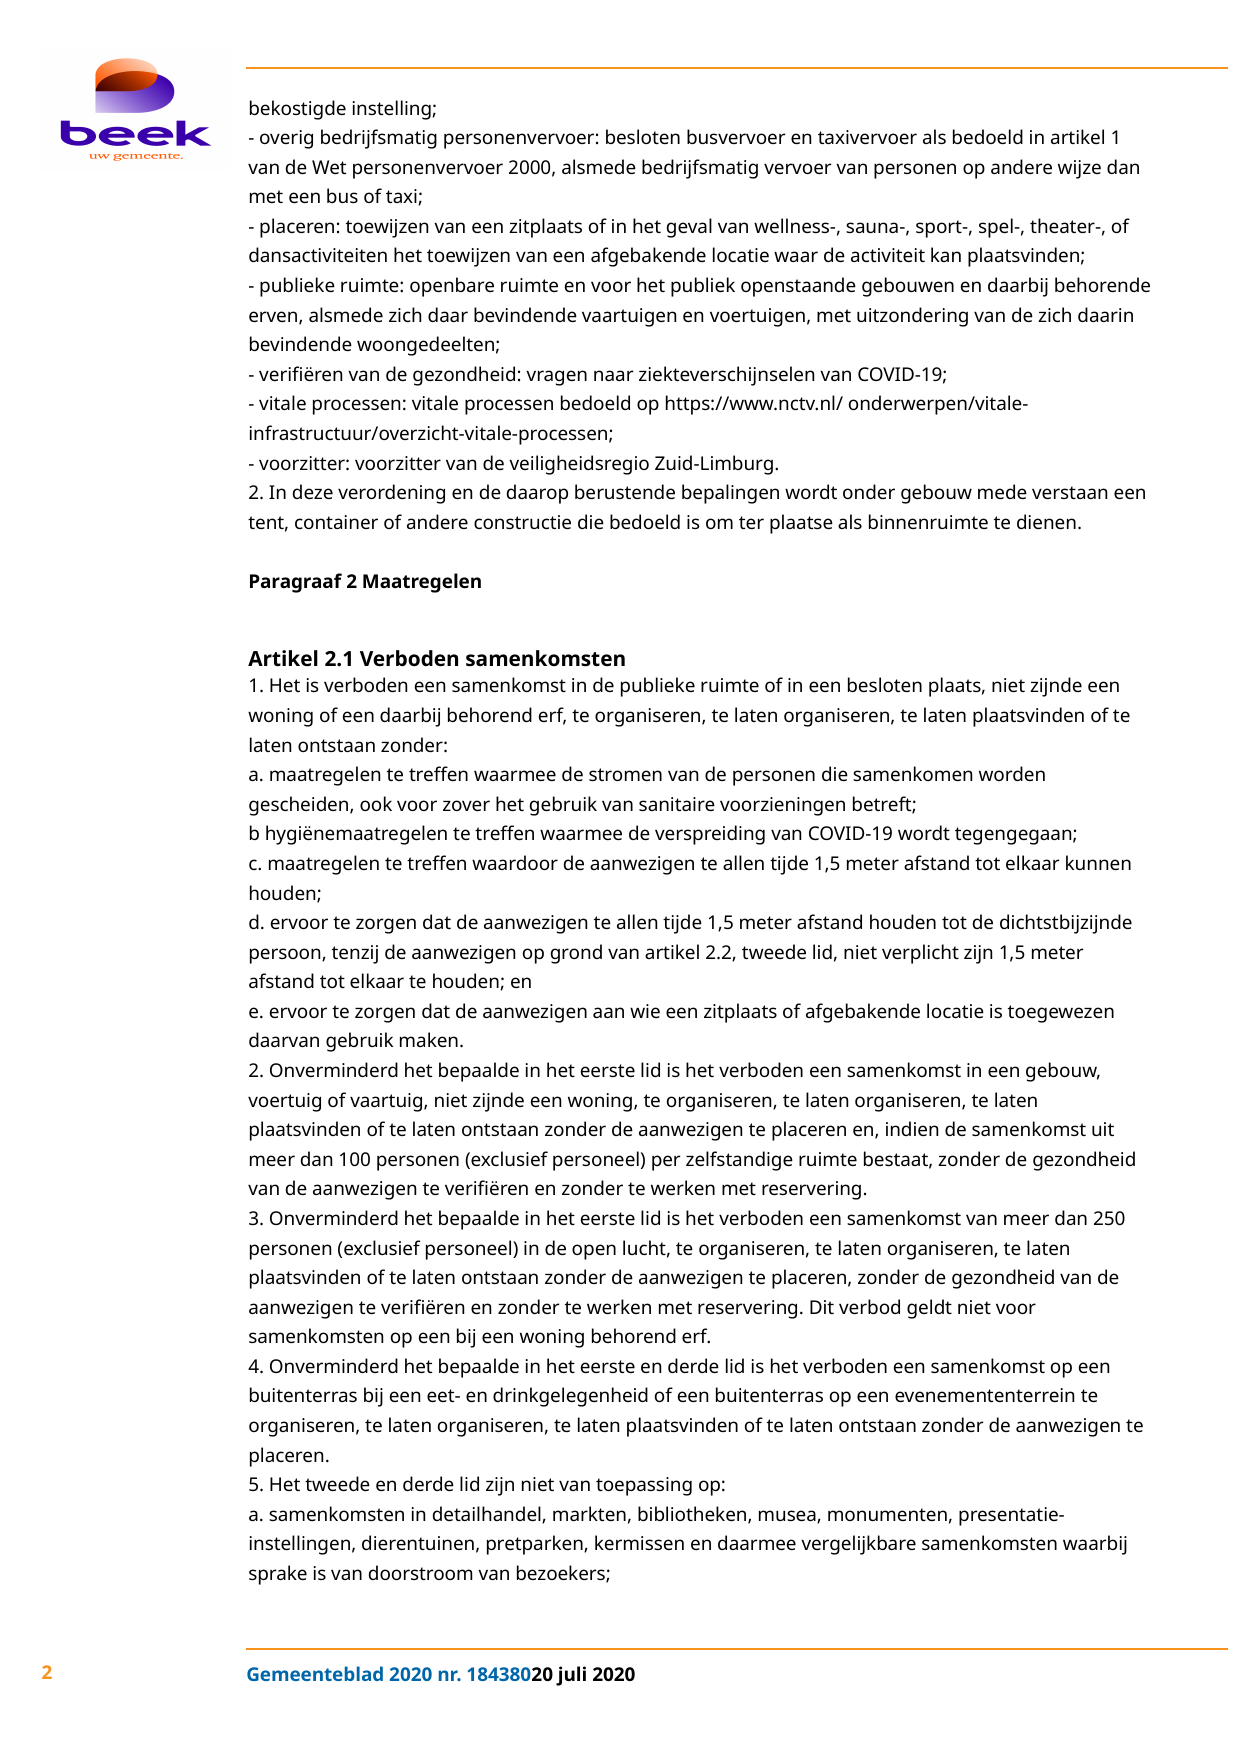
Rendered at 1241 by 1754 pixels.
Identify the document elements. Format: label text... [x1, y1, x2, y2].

text a. samenkomsten in detailhandel, markten, bibliotheken, musea, monumenten, presentatie-instellingen, dierentuinen, pretparken, kermissen en daarmee vergelijkbare samenkomsten waarbij sprake is van doorstroom van bezoekers; [248, 1501, 1152, 1586]
text - placeren: toewijzen van een zitplaats of in het geval van wellness-, sauna-, sport-, spel-, theater-, of dansactiviteiten het toewijzen van een afgebakende locatie waar de activiteit kan plaatsvinden; [248, 213, 1152, 268]
text - publieke ruimte: openbare ruimte en voor het publiek openstaande gebouwen en daarbij behorende erven, alsmede zich daar bevindende vaartuigen en voertuigen, met uitzondering van de zich daarin bevindende woongedeelten; [248, 272, 1152, 357]
text b hygiënemaatregelen te treffen waarmee de verspreiding van COVID-19 wordt tegengegaan; [248, 821, 1152, 846]
text d. ervoor te zorgen dat de aanwezigen te allen tijde 1,5 meter afstand houden tot de dichtstbijzijnde persoon, tenzij de aanwezigen op grond van artikel 2.2, tweede lid, niet verplicht zijn 1,5 meter afstand tot elkaar te houden; en [248, 909, 1152, 994]
text - vitale processen: vitale processen bedoeld op https://www.nctv.nl/ onderwerpen/vitale-infrastructuur/overzicht-vitale-processen; [248, 391, 1152, 446]
text - voorzitter: voorzitter van de veiligheidsregio Zuid-Limburg. [248, 450, 1152, 476]
text 4. Onverminderd het bepaalde in het eerste en derde lid is het verboden een samenkomst op een buitenterras bij een eet- en drinkgelegenheid of een buitenterras op een evenemententerrein te organiseren, te laten organiseren, te laten plaatsvinden of te laten ontstaan zonder de aanwezigen te placeren. [248, 1353, 1152, 1468]
text 5. Het tweede en derde lid zijn niet van toepassing op: [248, 1471, 1152, 1497]
text 2. Onverminderd het bepaalde in het eerste lid is het verboden een samenkomst in een gebouw, voertuig of vaartuig, niet zijnde een woning, te organiseren, te laten organiseren, te laten plaatsvinden of te laten ontstaan zonder de aanwezigen te placeren en, indien de samenkomst uit meer dan 100 personen (exclusief personeel) per zelfstandige ruimte bestaat, zonder de gezondheid van de aanwezigen te verifiëren en zonder te werken met reservering. [248, 1057, 1152, 1201]
text Artikel 2.1 Verboden samenkomsten [248, 644, 1152, 673]
text 1. Het is verboden een samenkomst in de publieke ruimte of in een besloten plaats, niet zijnde een woning of een daarbij behorend erf, te organiseren, te laten organiseren, te laten plaatsvinden of te laten ontstaan zonder: [248, 673, 1152, 758]
text - overig bedrijfsmatig personenvervoer: besloten busvervoer en taxivervoer als bedoeld in artikel 1 van de Wet personenvervoer 2000, alsmede bedrijfsmatig vervoer van personen op andere wijze dan met een bus of taxi; [248, 124, 1152, 209]
text 2. In deze verordening en de daarop berustende bepalingen wordt onder gebouw mede verstaan een tent, container of andere constructie die bedoeld is om ter plaatse als binnenruimte te dienen. [248, 479, 1152, 535]
text 3. Onverminderd het bepaalde in het eerste lid is het verboden een samenkomst van meer dan 250 personen (exclusief personeel) in de open lucht, te organiseren, te laten organiseren, te laten plaatsvinden of te laten ontstaan zonder de aanwezigen te placeren, zonder de gezondheid van de aanwezigen te verifiëren en zonder te werken met reservering. Dit verbod geldt niet voor samenkomsten op een bij een woning behorend erf. [248, 1205, 1152, 1349]
text e. ervoor te zorgen dat de aanwezigen aan wie een zitplaats of afgebakende locatie is toegewezen daarvan gebruik maken. [248, 998, 1152, 1053]
picture [41, 47, 231, 172]
text bekostigde instelling; [248, 95, 1152, 121]
text - verifiëren van de gezondheid: vragen naar ziekteverschijnselen van COVID-19; [248, 361, 1152, 387]
text c. maatregelen te treffen waardoor de aanwezigen te allen tijde 1,5 meter afstand tot elkaar kunnen houden; [248, 850, 1152, 906]
text a. maatregelen te treffen waarmee de stromen van de personen die samenkomen worden gescheiden, ook voor zover het gebruik van sanitaire voorzieningen betreft; [248, 761, 1152, 817]
text Paragraaf 2 Maatregelen [248, 568, 1152, 594]
